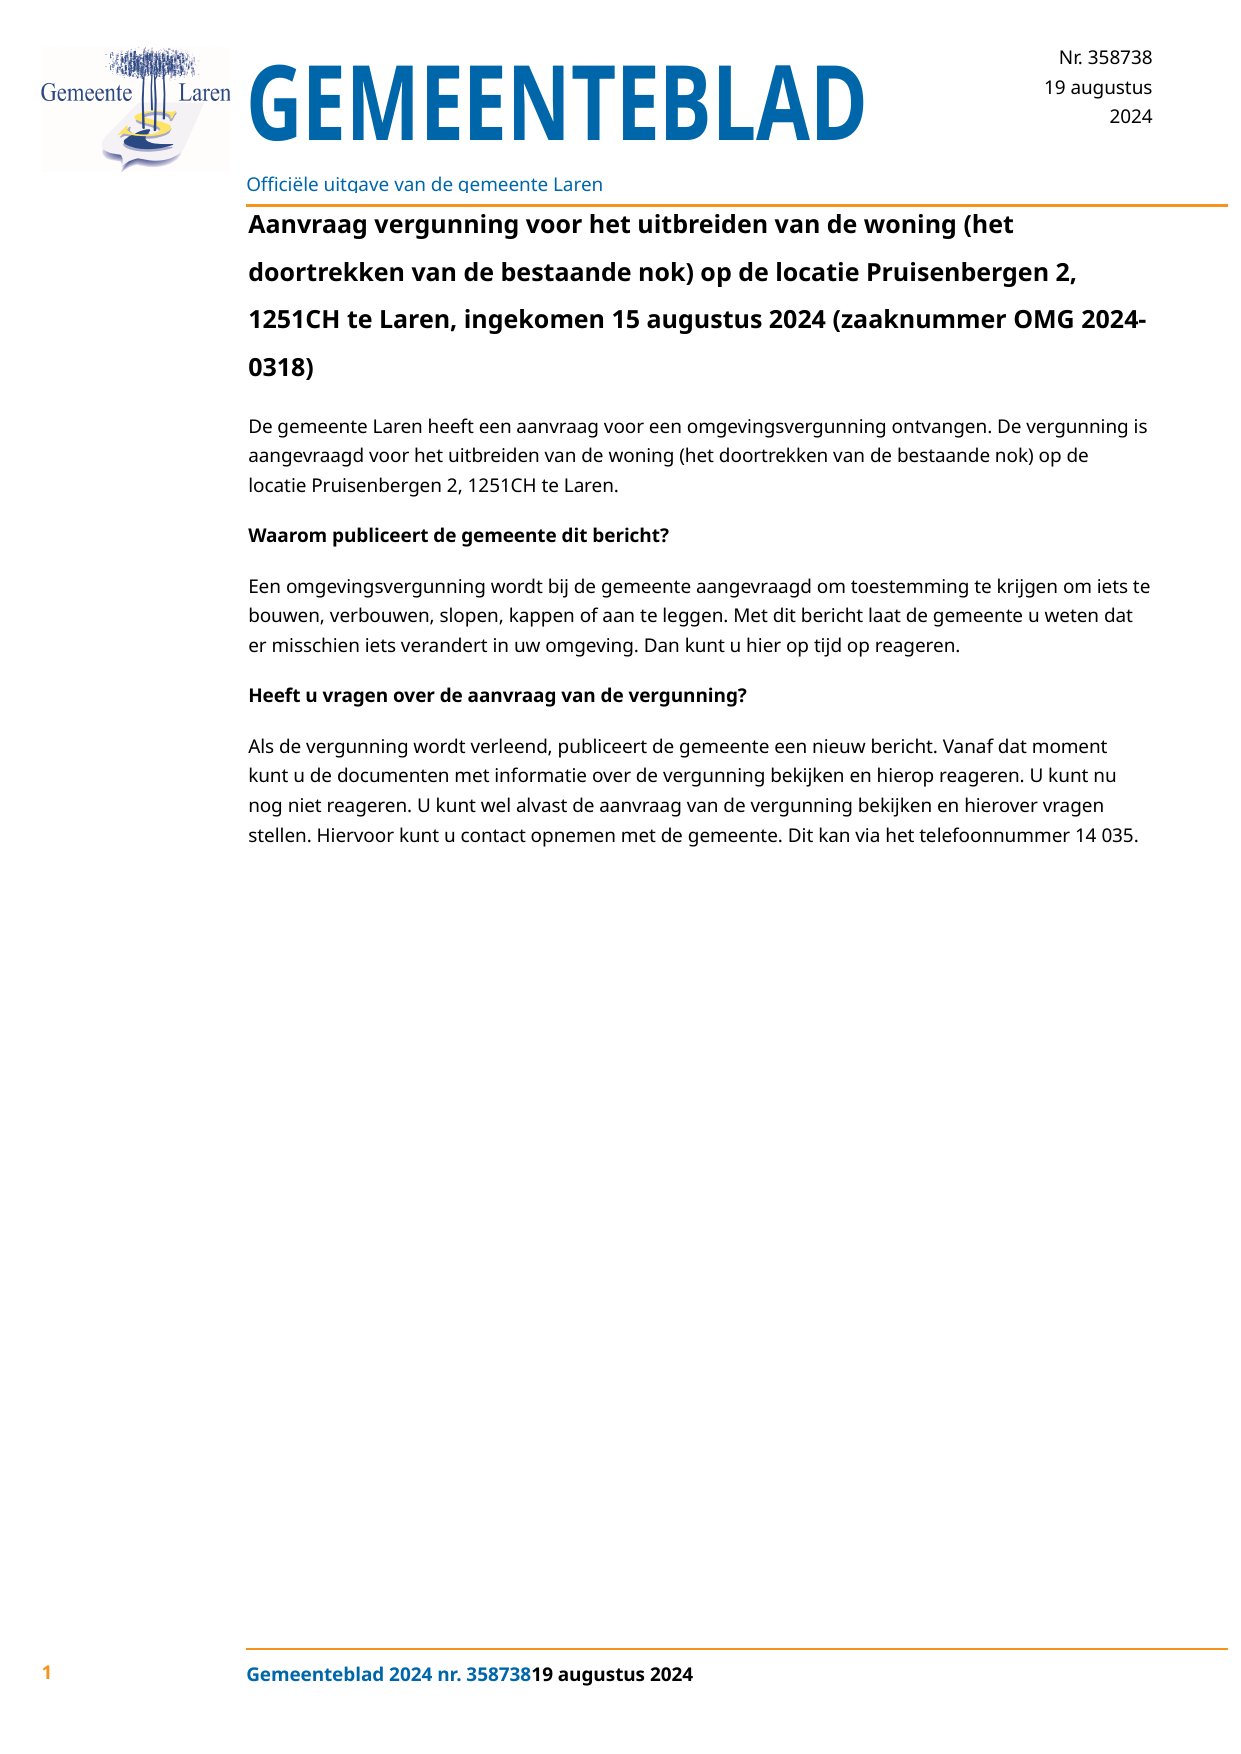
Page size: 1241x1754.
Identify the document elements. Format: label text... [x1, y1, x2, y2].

text Waarom publiceert de gemeente dit bericht? [248, 523, 1152, 548]
text Aanvraag vergunning voor het uitbreiden van de woning (het doortrekken van de bestaande nok) op de locatie Pruisenbergen 2, 1251CH te Laren, ingekomen 15 augustus 2024 (zaaknummer OMG 2024-0318) [248, 207, 1152, 384]
text Als de vergunning wordt verleend, publiceert de gemeente een nieuw bericht. Vanaf dat moment kunt u de documenten met informatie over de vergunning bekijken en hierop reageren. U kunt nu nog niet reageren. U kunt wel alvast de aanvraag van de vergunning bekijken en hierover vragen stellen. Hiervoor kunt u contact opnemen met de gemeente. Dit kan via het telefoonnummer 14 035. [248, 733, 1152, 848]
text Een omgevingsvergunning wordt bij de gemeente aangevraagd om toestemming te krijgen om iets te bouwen, verbouwen, slopen, kappen of aan te leggen. Met dit bericht laat de gemeente u weten dat er misschien iets verandert in uw omgeving. Dan kunt u hier op tijd op reageren. [248, 573, 1152, 658]
picture [41, 47, 231, 172]
text De gemeente Laren heeft een aanvraag voor een omgevingsvergunning ontvangen. De vergunning is aangevraagd voor het uitbreiden van de woning (het doortrekken van de bestaande nok) op de locatie Pruisenbergen 2, 1251CH te Laren. [248, 413, 1152, 498]
text Heeft u vragen over de aanvraag van de vergunning? [248, 683, 1152, 708]
